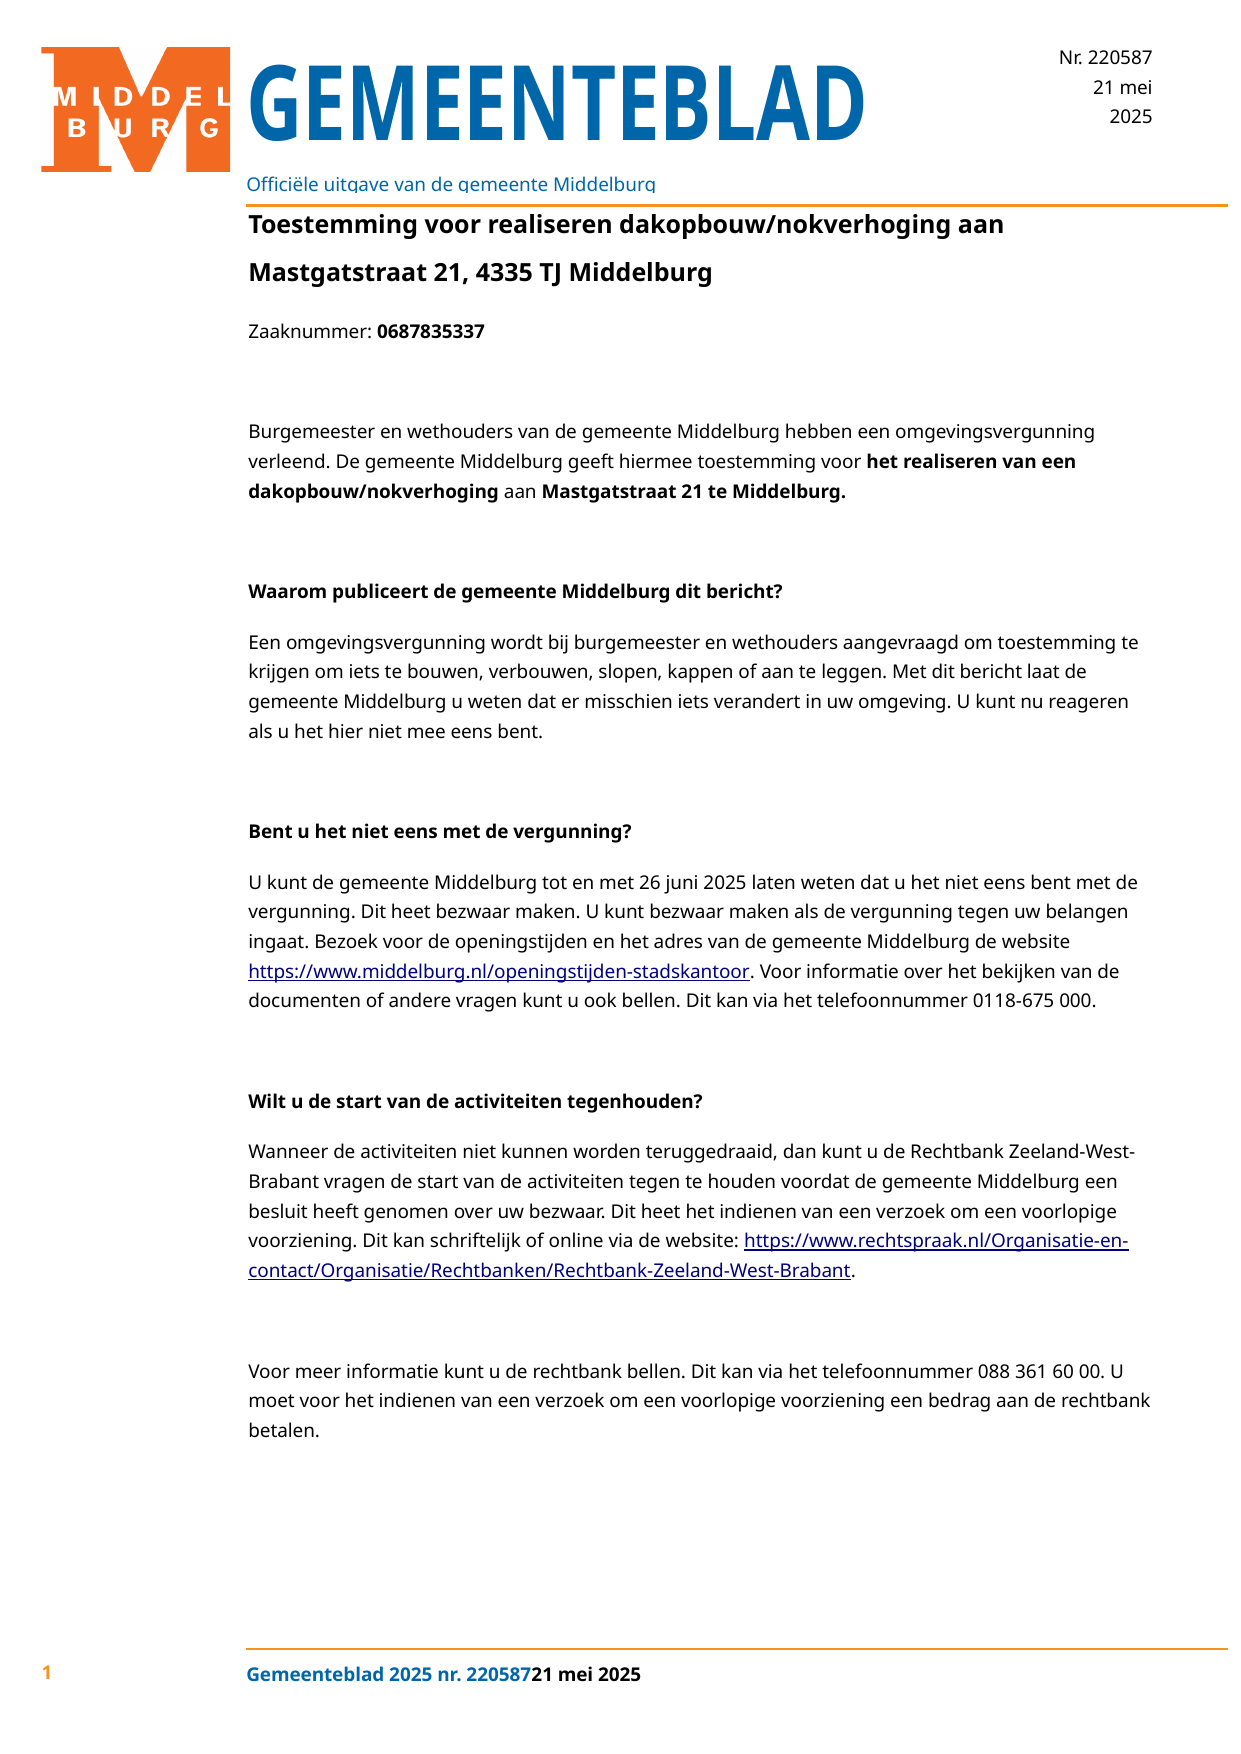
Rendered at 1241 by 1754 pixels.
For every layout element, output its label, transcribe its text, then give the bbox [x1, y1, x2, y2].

text Wilt u de start van de activiteiten tegenhouden? [248, 1088, 1152, 1114]
text Wanneer de activiteiten niet kunnen worden teruggedraaid, dan kunt u de Rechtbank Zeeland-West-Brabant vragen de start van de activiteiten tegen te houden voordat de gemeente Middelburg een besluit heeft genomen over uw bezwaar. Dit heet het indienen van een verzoek om een voorlopige voorziening. Dit kan schriftelijk of online via de website: https://www.rechtspraak.nl/Organisatie-en-contact/Organisatie/Rechtbanken/Rechtbank-Zeeland-West-Brabant. [248, 1139, 1152, 1283]
text Toestemming voor realiseren dakopbouw/nokverhoging aan Mastgatstraat 21, 4335 TJ Middelburg [248, 207, 1152, 288]
text Bent u het niet eens met de vergunning? [248, 819, 1152, 844]
text Waarom publiceert de gemeente Middelburg dit bericht? [248, 579, 1152, 604]
text Zaaknummer: 0687835337 [248, 318, 1152, 344]
picture [41, 47, 231, 172]
text Een omgevingsvergunning wordt bij burgemeester en wethouders aangevraagd om toestemming te krijgen om iets te bouwen, verbouwen, slopen, kappen of aan te leggen. Met dit bericht laat de gemeente Middelburg u weten dat er misschien iets verandert in uw omgeving. U kunt nu reageren als u het hier niet mee eens bent. [248, 629, 1152, 744]
text Voor meer informatie kunt u de rechtbank bellen. Dit kan via het telefoonnummer 088 361 60 00. U moet voor het indienen van een verzoek om een voorlopige voorziening een bedrag aan de rechtbank betalen. [248, 1358, 1152, 1443]
text U kunt de gemeente Middelburg tot en met 26 juni 2025 laten weten dat u het niet eens bent met de vergunning. Dit heet bezwaar maken. U kunt bezwaar maken als de vergunning tegen uw belangen ingaat. Bezoek voor de openingstijden en het adres van de gemeente Middelburg de website https://www.middelburg.nl/openingstijden-stadskantoor. Voor informatie over het bekijken van de documenten of andere vragen kunt u ook bellen. Dit kan via het telefoonnummer 0118-675 000. [248, 869, 1152, 1013]
text Burgemeester en wethouders van de gemeente Middelburg hebben een omgevingsvergunning verleend. De gemeente Middelburg geeft hiermee toestemming voor het realiseren van een dakopbouw/nokverhoging aan Mastgatstraat 21 te Middelburg. [248, 419, 1152, 504]
